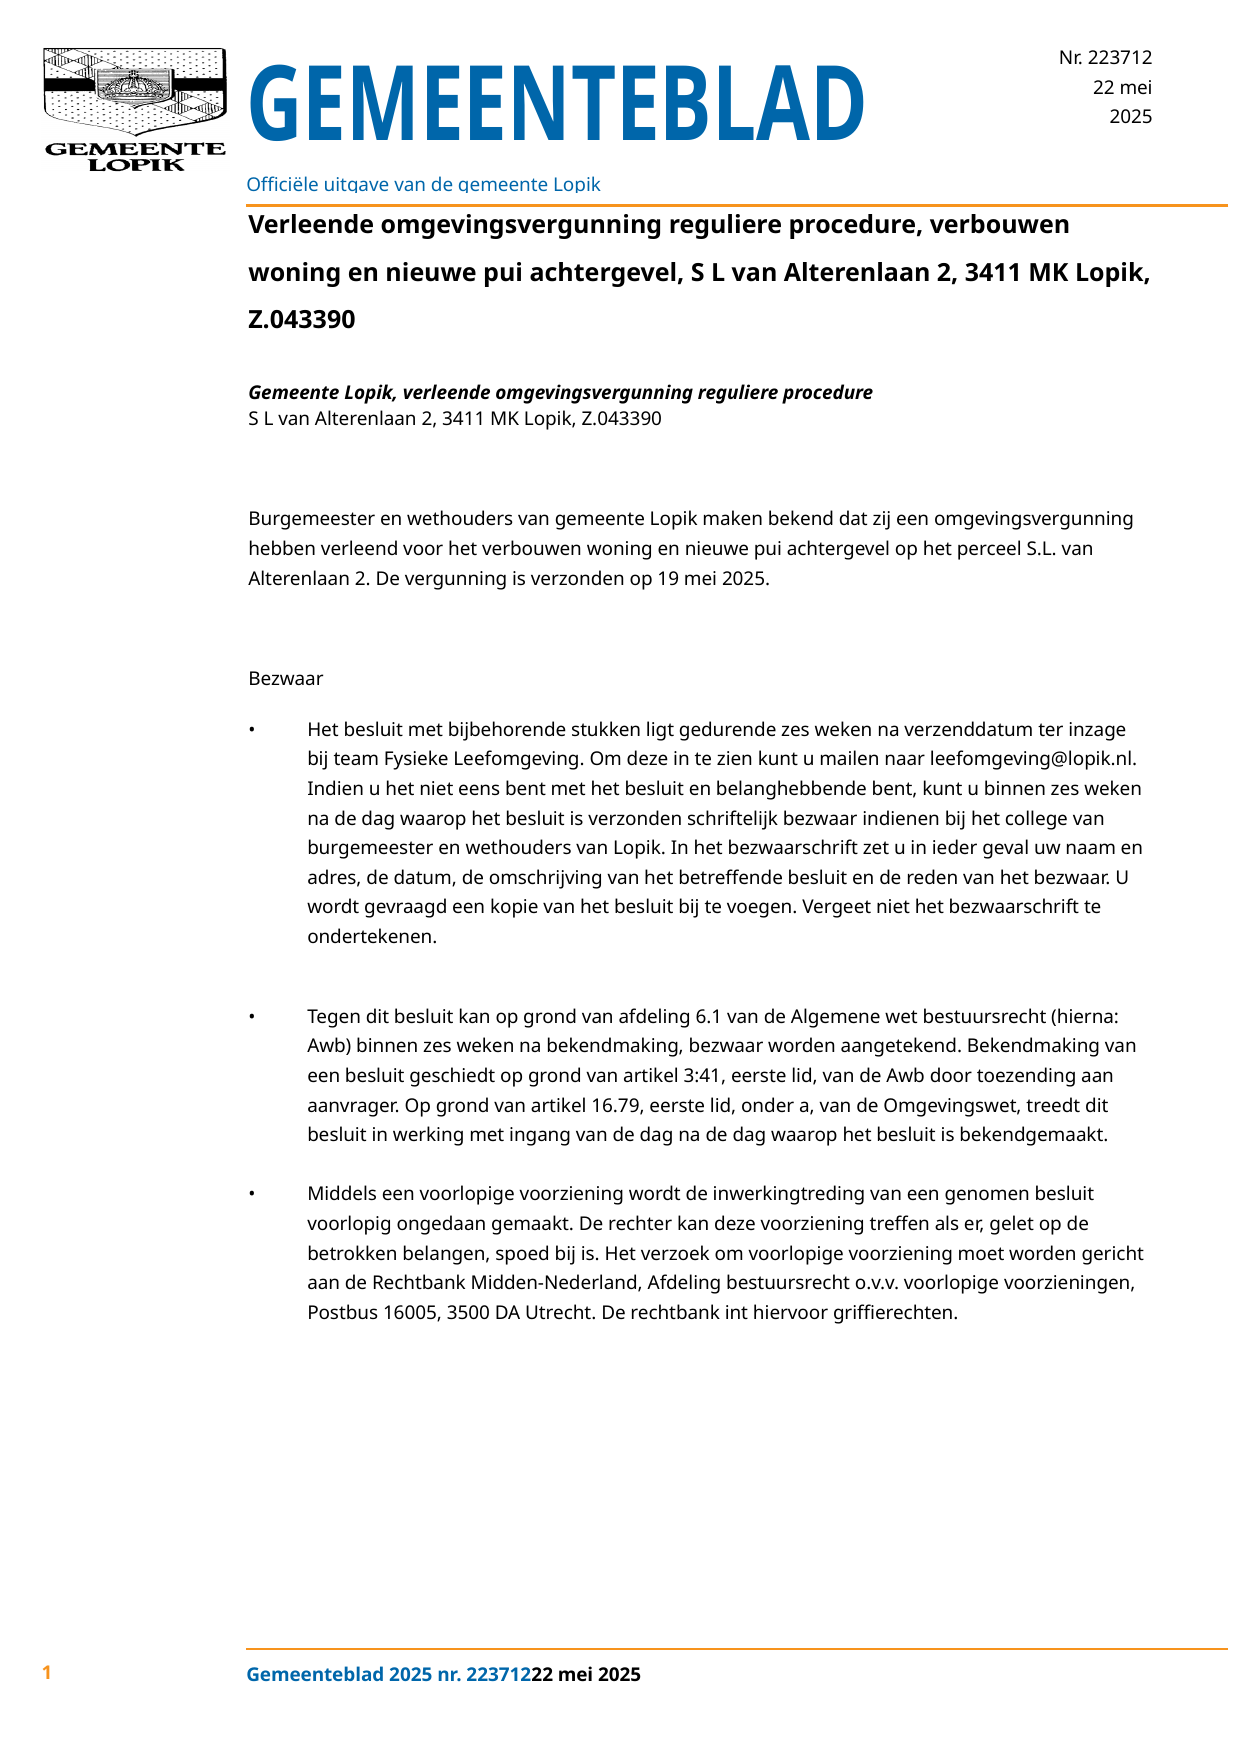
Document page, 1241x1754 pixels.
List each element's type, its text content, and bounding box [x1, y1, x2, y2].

list Tegen dit besluit kan op grond van afdeling 6.1 van de Algemene wet bestuursrecht (hierna: Awb) binnen zes weken na bekendmaking, bezwaar worden aangetekend. Bekendmaking van een besluit geschiedt op grond van artikel 3:41, eerste lid, van de Awb door toezending aan aanvrager. Op grond van artikel 16.79, eerste lid, onder a, van de Omgevingswet, treedt dit besluit in werking met ingang van de dag na de dag waarop het besluit is bekendgemaakt. [248, 1003, 1152, 1147]
picture [41, 47, 231, 172]
text Verleende omgevingsvergunning reguliere procedure, verbouwen woning en nieuwe pui achtergevel, S L van Alterenlaan 2, 3411 MK Lopik, Z.043390 [248, 207, 1152, 336]
list Middels een voorlopige voorziening wordt de inwerkingtreding van een genomen besluit voorlopig ongedaan gemaakt. De rechter kan deze voorziening treffen als er, gelet op de betrokken belangen, spoed bij is. Het verzoek om voorlopige voorziening moet worden gericht aan de Rechtbank Midden-Nederland, Afdeling bestuursrecht o.v.v. voorlopige voorzieningen, Postbus 16005, 3500 DA Utrecht. De rechtbank int hiervoor griffierechten. [248, 1181, 1152, 1325]
text Burgemeester en wethouders van gemeente Lopik maken bekend dat zij een omgevingsvergunning hebben verleend voor het verbouwen woning en nieuwe pui achtergevel op het perceel S.L. van Alterenlaan 2. De vergunning is verzonden op 19 mei 2025. [248, 506, 1152, 591]
text S L van Alterenlaan 2, 3411 MK Lopik, Z.043390 [248, 405, 1152, 431]
text Bezwaar [248, 666, 1152, 691]
list Het besluit met bijbehorende stukken ligt gedurende zes weken na verzenddatum ter inzage bij team Fysieke Leefomgeving. Om deze in te zien kunt u mailen naar leefomgeving@lopik.nl. Indien u het niet eens bent met het besluit en belanghebbende bent, kunt u binnen zes weken na de dag waarop het besluit is verzonden schriftelijk bezwaar indienen bij het college van burgemeester en wethouders van Lopik. In het bezwaarschrift zet u in ieder geval uw naam en adres, de datum, de omschrijving van het betreffende besluit en de reden van het bezwaar. U wordt gevraagd een kopie van het besluit bij te voegen. Vergeet niet het bezwaarschrift te ondertekenen. [248, 716, 1152, 949]
text Gemeente Lopik, verleende omgevingsvergunning reguliere procedure [248, 379, 1152, 405]
